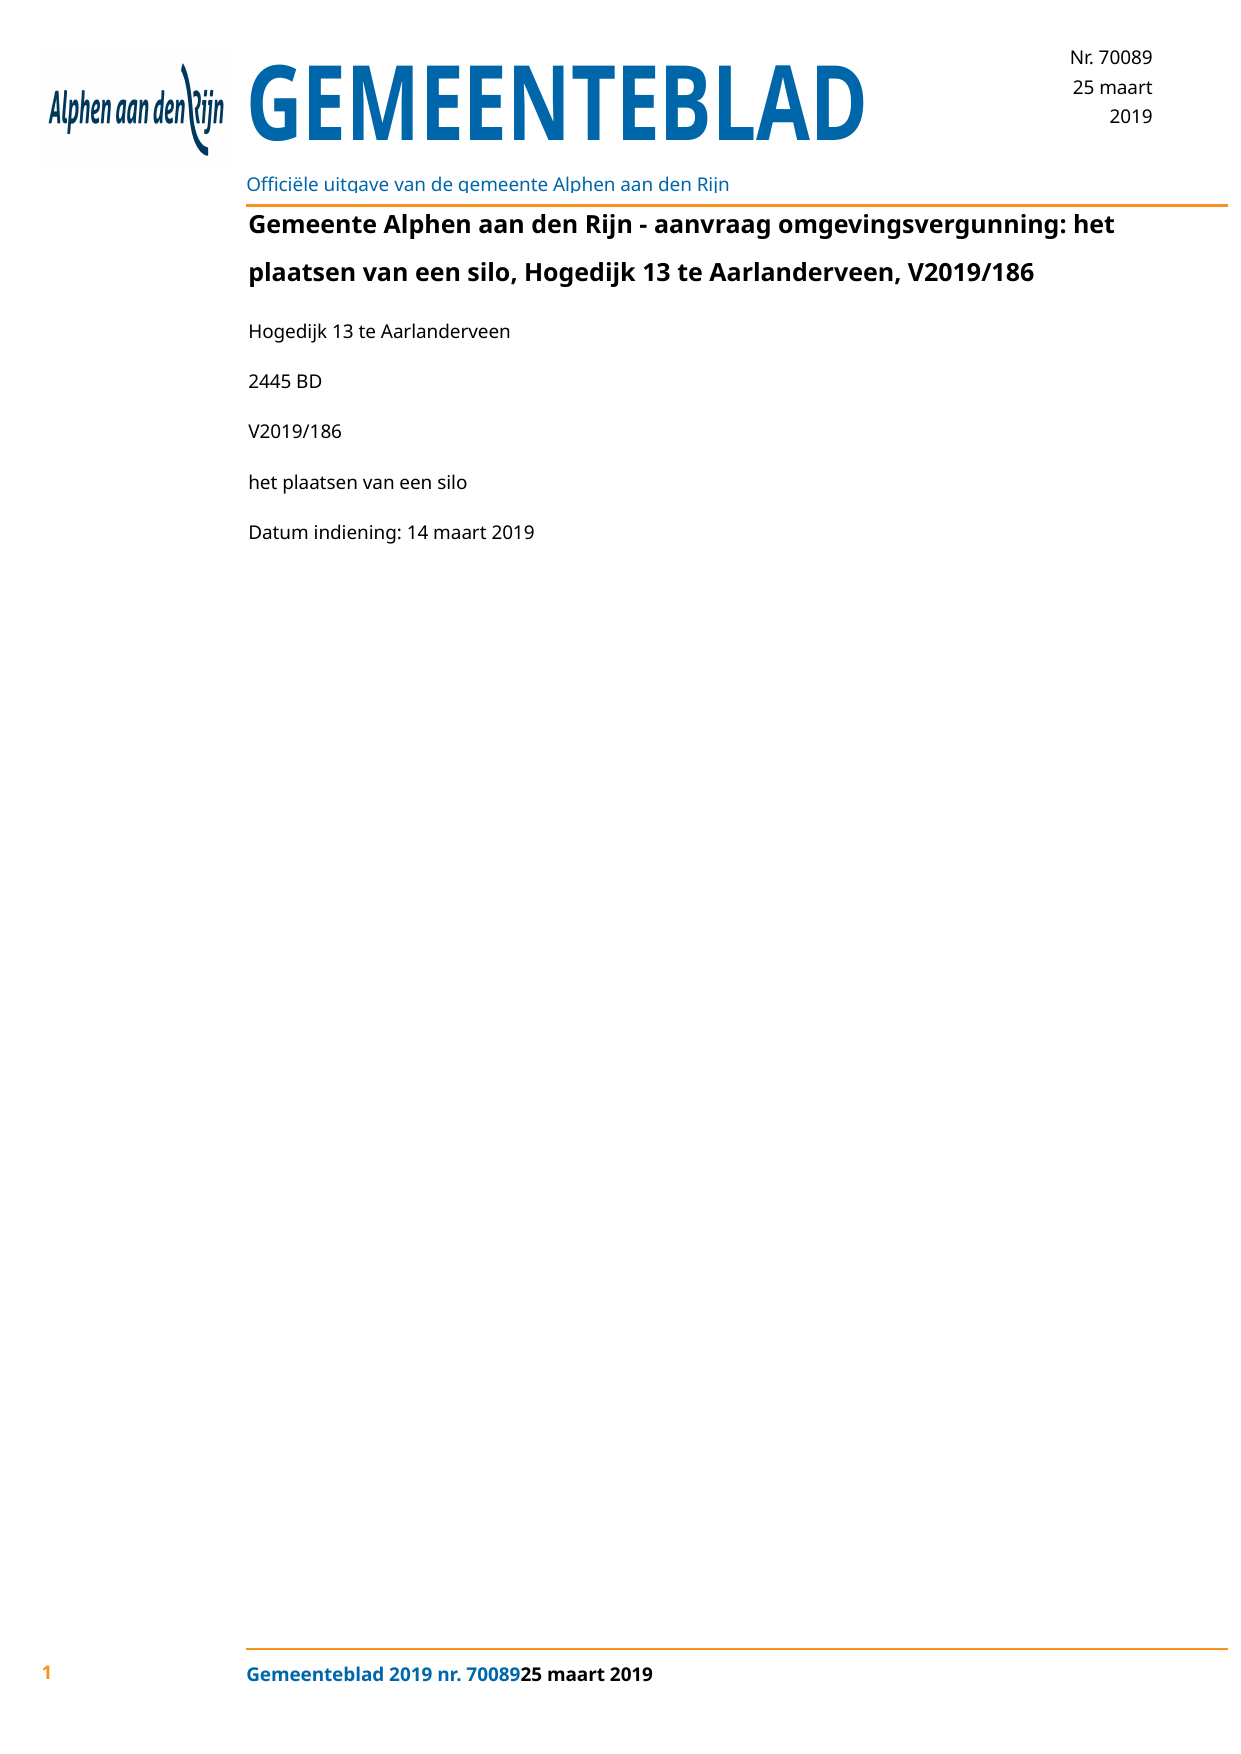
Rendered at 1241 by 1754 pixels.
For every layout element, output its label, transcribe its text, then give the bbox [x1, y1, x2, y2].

text Hogedijk 13 te Aarlanderveen [248, 318, 1152, 344]
text Gemeente Alphen aan den Rijn - aanvraag omgevingsvergunning: het plaatsen van een silo, Hogedijk 13 te Aarlanderveen, V2019/186 [248, 207, 1152, 288]
picture [41, 47, 231, 172]
text het plaatsen van een silo [248, 469, 1152, 495]
text Datum indiening: 14 maart 2019 [248, 519, 1152, 545]
text V2019/186 [248, 419, 1152, 444]
text 2445 BD [248, 368, 1152, 394]
